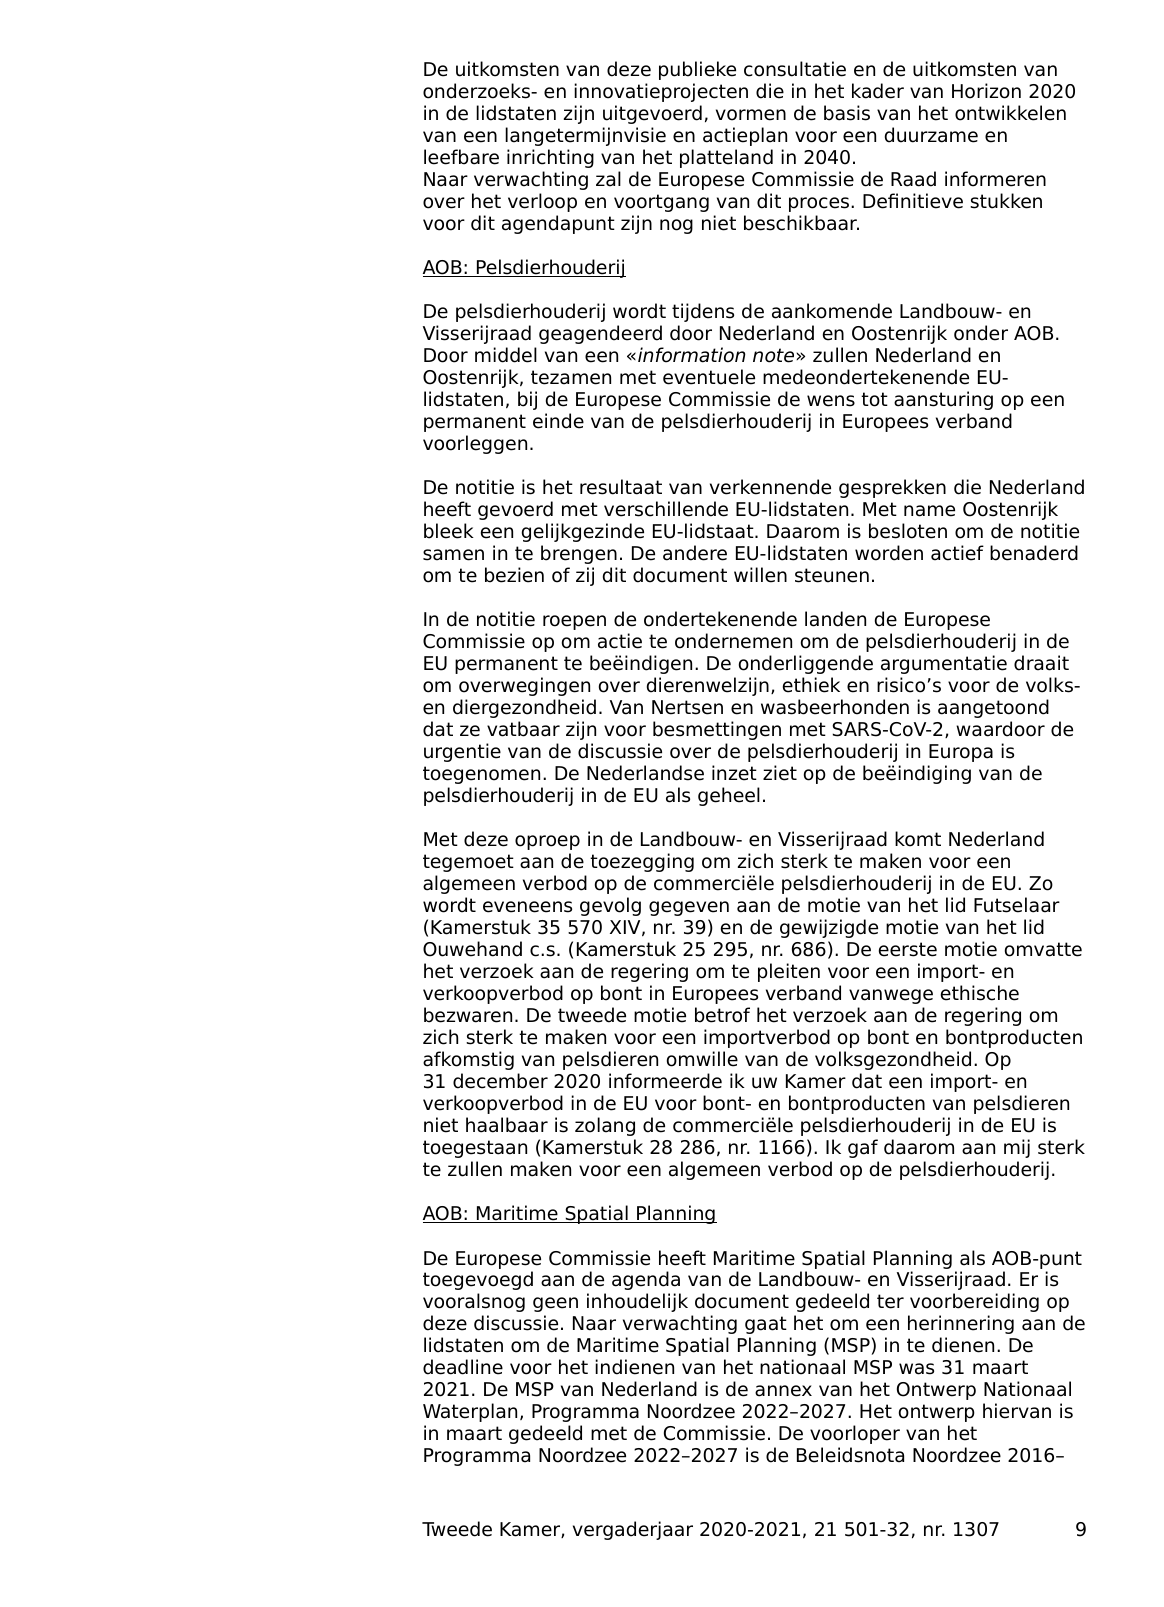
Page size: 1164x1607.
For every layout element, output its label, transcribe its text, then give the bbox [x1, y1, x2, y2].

subtitle AOB: Pelsdierhouderij [422, 257, 1087, 279]
text De uitkomsten van deze publieke consultatie en de uitkomsten van onderzoeks- en innovatieprojecten die in het kader van Horizon 2020 in de lidstaten zijn uitgevoerd, vormen de basis van het ontwikkelen van een langetermijnvisie en actieplan voor een duurzame en leefbare inrichting van het platteland in 2040. [422, 59, 1087, 169]
text Met deze oproep in de Landbouw- en Visserijraad komt Nederland tegemoet aan de toezegging om zich sterk te maken voor een algemeen verbod op de commerciële pelsdierhouderij in de EU. Zo wordt eveneens gevolg gegeven aan de motie van het lid Futselaar (Kamerstuk 35 570 XIV, nr. 39) en de gewijzigde motie van het lid Ouwehand c.s. (Kamerstuk 25 295, nr. 686). De eerste motie omvatte het verzoek aan de regering om te pleiten voor een import- en verkoopverbod op bont in Europees verband vanwege ethische bezwaren. De tweede motie betrof het verzoek aan de regering om zich sterk te maken voor een importverbod op bont en bontproducten afkomstig van pelsdieren omwille van de volksgezondheid. Op 31 december 2020 informeerde ik uw Kamer dat een import- en verkoopverbod in de EU voor bont- en bontproducten van pelsdieren niet haalbaar is zolang de commerciële pelsdierhouderij in de EU is toegestaan (Kamerstuk 28 286, nr. 1166). Ik gaf daarom aan mij sterk te zullen maken voor een algemeen verbod op de pelsdierhouderij. [422, 829, 1087, 1181]
text De notitie is het resultaat van verkennende gesprekken die Nederland heeft gevoerd met verschillende EU-lidstaten. Met name Oostenrijk bleek een gelijkgezinde EU-lidstaat. Daarom is besloten om de notitie samen in te brengen. De andere EU-lidstaten worden actief benaderd om te bezien of zij dit document willen steunen. [422, 477, 1087, 587]
text De Europese Commissie heeft Maritime Spatial Planning als AOB-punt toegevoegd aan de agenda van de Landbouw- en Visserijraad. Er is vooralsnog geen inhoudelijk document gedeeld ter voorbereiding op deze discussie. Naar verwachting gaat het om een herinnering aan de lidstaten om de Maritime Spatial Planning (MSP) in te dienen. De deadline voor het indienen van het nationaal MSP was 31 maart 2021. De MSP van Nederland is de annex van het Ontwerp Nationaal Waterplan, Programma Noordzee 2022–2027. Het ontwerp hiervan is in maart gedeeld met de Commissie. De voorloper van het Programma Noordzee 2022–2027 is de Beleidsnota Noordzee 2016– [422, 1247, 1087, 1467]
text In de notitie roepen de ondertekenende landen de Europese Commissie op om actie te ondernemen om de pelsdierhouderij in de EU permanent te beëindigen. De onderliggende argumentatie draait om overwegingen over dierenwelzijn, ethiek en risico’s voor de volks- en diergezondheid. Van Nertsen en wasbeerhonden is aangetoond dat ze vatbaar zijn voor besmettingen met SARS-CoV-2, waardoor de urgentie van de discussie over de pelsdierhouderij in Europa is toegenomen. De Nederlandse inzet ziet op de beëindiging van de pelsdierhouderij in de EU als geheel. [422, 609, 1087, 807]
subtitle AOB: Maritime Spatial Planning [422, 1203, 1087, 1225]
text De pelsdierhouderij wordt tijdens de aankomende Landbouw- en Visserijraad geagendeerd door Nederland en Oostenrijk onder AOB. Door middel van een «information note» zullen Nederland en Oostenrijk, tezamen met eventuele medeondertekenende EU-lidstaten, bij de Europese Commissie de wens tot aansturing op een permanent einde van de pelsdierhouderij in Europees verband voorleggen. [422, 301, 1087, 455]
text Naar verwachting zal de Europese Commissie de Raad informeren over het verloop en voortgang van dit proces. Definitieve stukken voor dit agendapunt zijn nog niet beschikbaar. [422, 169, 1087, 235]
